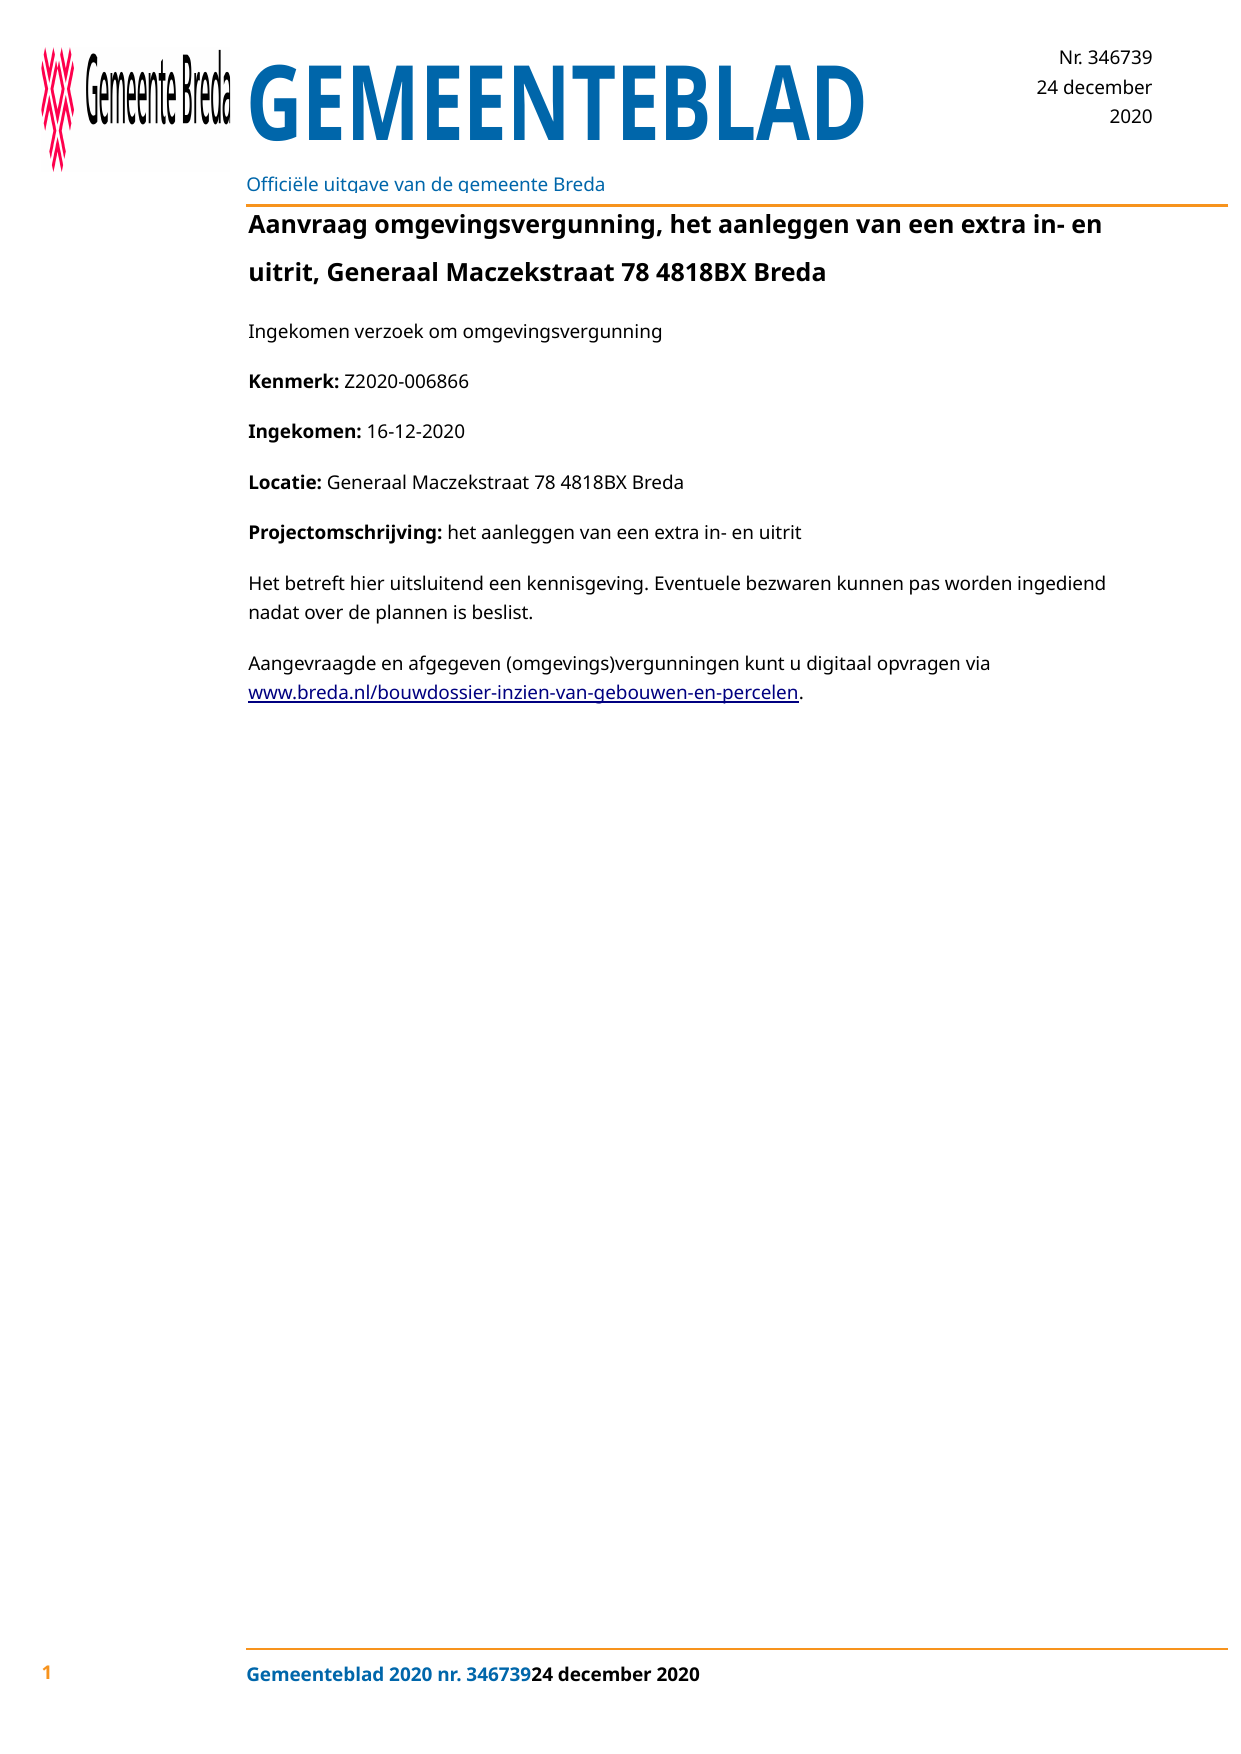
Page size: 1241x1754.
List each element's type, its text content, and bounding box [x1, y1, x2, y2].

text Aangevraagde en afgegeven (omgevings)vergunningen kunt u digitaal opvragen via www.breda.nl/bouwdossier-inzien-van-gebouwen-en-percelen. [248, 650, 1152, 705]
text Projectomschrijving: het aanleggen van een extra in- en uitrit [248, 519, 1152, 545]
text Locatie: Generaal Maczekstraat 78 4818BX Breda [248, 469, 1152, 495]
text Ingekomen verzoek om omgevingsvergunning [248, 318, 1152, 344]
text Ingekomen: 16-12-2020 [248, 419, 1152, 444]
text Het betreft hier uitsluitend een kennisgeving. Eventuele bezwaren kunnen pas worden ingediend nadat over de plannen is beslist. [248, 570, 1152, 625]
text Aanvraag omgevingsvergunning, het aanleggen van een extra in- en uitrit, Generaal Maczekstraat 78 4818BX Breda [248, 207, 1152, 288]
picture [41, 47, 231, 172]
text Kenmerk: Z2020-006866 [248, 368, 1152, 394]
